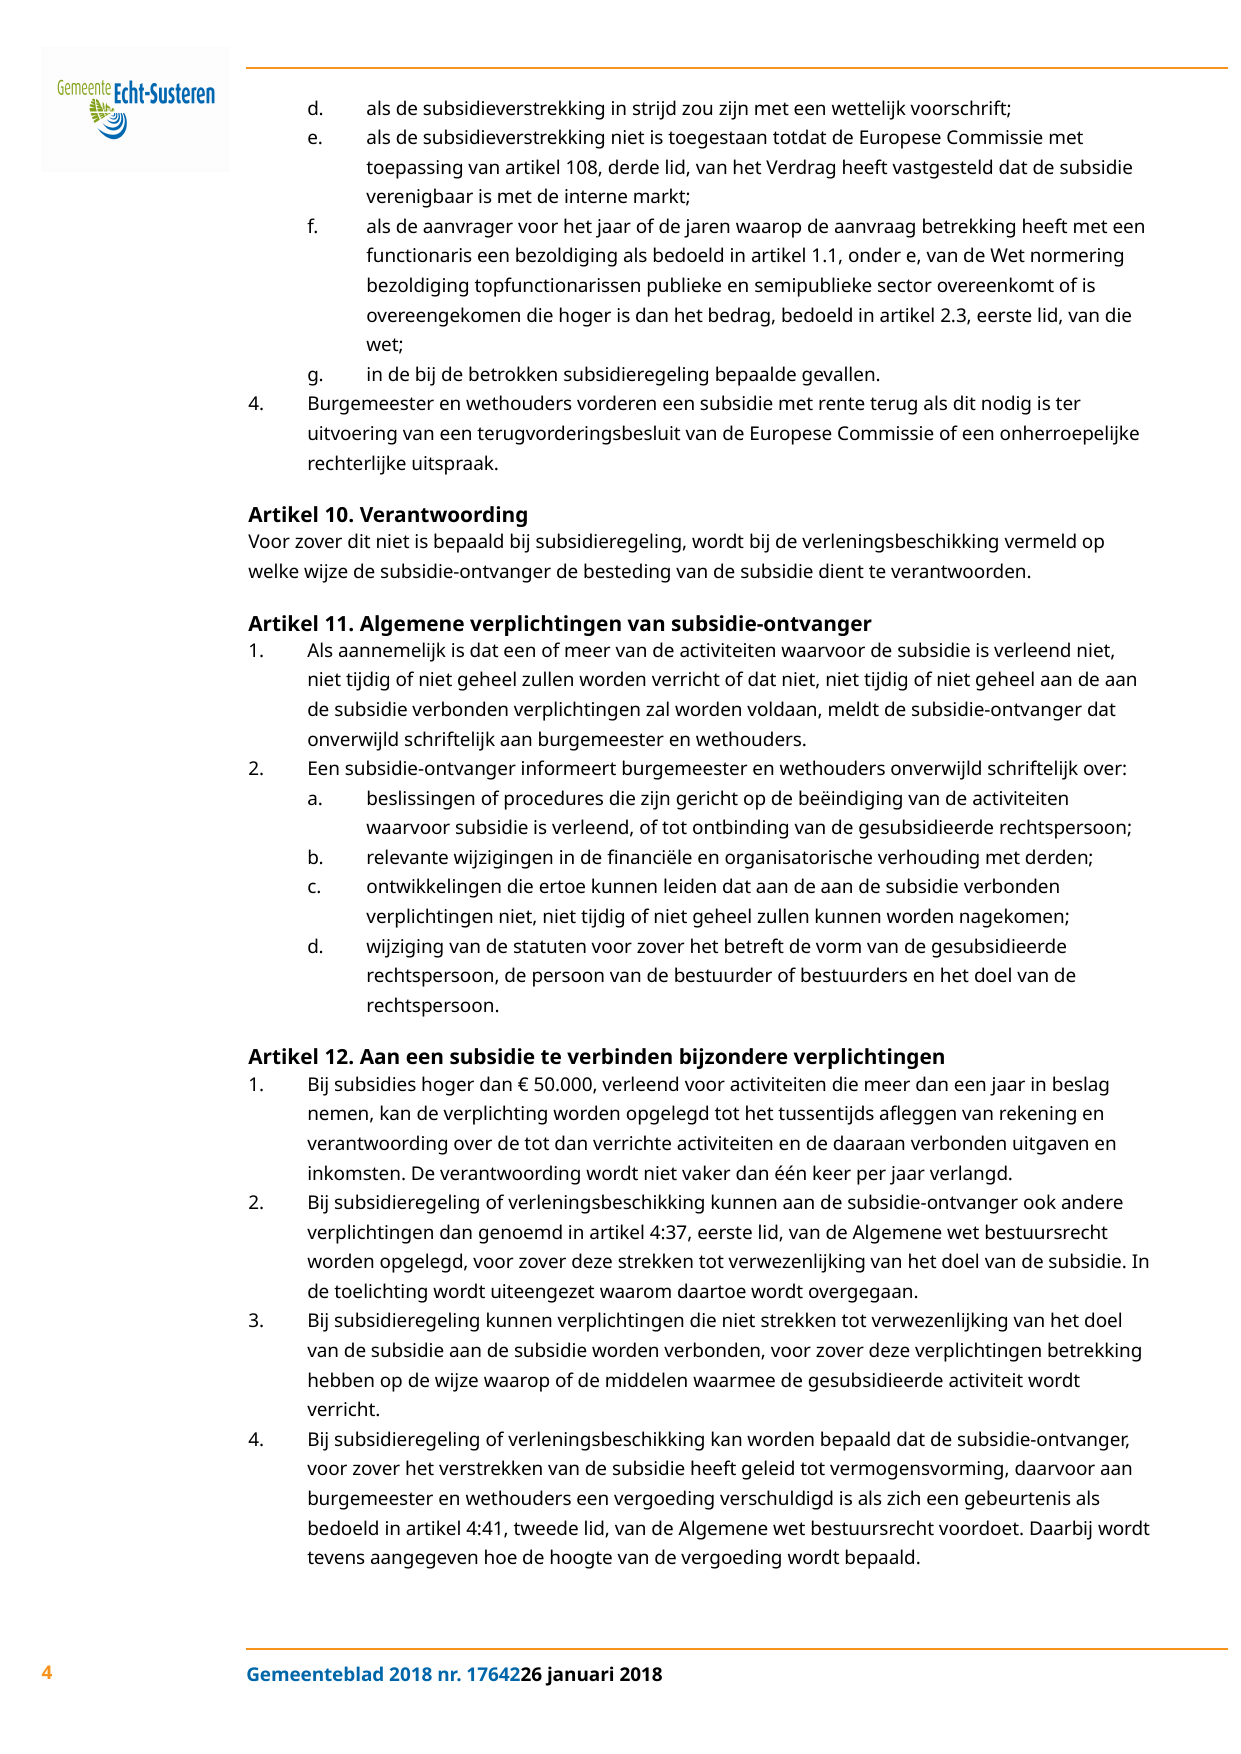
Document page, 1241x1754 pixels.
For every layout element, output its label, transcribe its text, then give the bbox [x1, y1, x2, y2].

text Artikel 12. Aan een subsidie te verbinden bijzondere verplichtingen [248, 1042, 1152, 1071]
list beslissingen of procedures die zijn gericht op de beëindiging van de activiteiten waarvoor subsidie is verleend, of tot ontbinding van de gesubsidieerde rechtspersoon; [307, 785, 1152, 840]
list Bij subsidieregeling kunnen verplichtingen die niet strekken tot verwezenlijking van het doel van de subsidie aan de subsidie worden verbonden, voor zover deze verplichtingen betrekking hebben op de wijze waarop of de middelen waarmee de gesubsidieerde activiteit wordt verricht. [248, 1308, 1152, 1422]
list in de bij de betrokken subsidieregeling bepaalde gevallen. [307, 361, 1152, 387]
text Artikel 11. Algemene verplichtingen van subsidie-ontvanger [248, 609, 1152, 637]
list als de aanvrager voor het jaar of de jaren waarop de aanvraag betrekking heeft met een functionaris een bezoldiging als bedoeld in artikel 1.1, onder e, van de Wet normering bezoldiging topfunctionarissen publieke en semipublieke sector overeenkomt of is overeengekomen die hoger is dan het bedrag, bedoeld in artikel 2.3, eerste lid, van die wet; [307, 213, 1152, 357]
list Bij subsidieregeling of verleningsbeschikking kan worden bepaald dat de subsidie-ontvanger, voor zover het verstrekken van de subsidie heeft geleid tot vermogensvorming, daarvoor aan burgemeester en wethouders een vergoeding verschuldigd is als zich een gebeurtenis als bedoeld in artikel 4:41, tweede lid, van de Algemene wet bestuursrecht voordoet. Daarbij wordt tevens aangegeven hoe de hoogte van de vergoeding wordt bepaald. [248, 1426, 1152, 1570]
list relevante wijzigingen in de financiële en organisatorische verhouding met derden; [307, 844, 1152, 870]
picture [41, 47, 231, 172]
list Als aannemelijk is dat een of meer van de activiteiten waarvoor de subsidie is verleend niet, niet tijdig of niet geheel zullen worden verricht of dat niet, niet tijdig of niet geheel aan de aan de subsidie verbonden verplichtingen zal worden voldaan, meldt de subsidie-ontvanger dat onverwijld schriftelijk aan burgemeester en wethouders. [248, 637, 1152, 752]
list Bij subsidieregeling of verleningsbeschikking kunnen aan de subsidie-ontvanger ook andere verplichtingen dan genoemd in artikel 4:37, eerste lid, van de Algemene wet bestuursrecht worden opgelegd, voor zover deze strekken tot verwezenlijking van het doel van de subsidie. In de toelichting wordt uiteengezet waarom daartoe wordt overgegaan. [248, 1189, 1152, 1304]
list als de subsidieverstrekking in strijd zou zijn met een wettelijk voorschrift; [307, 95, 1152, 121]
text Artikel 10. Verantwoording [248, 500, 1152, 529]
text Voor zover dit niet is bepaald bij subsidieregeling, wordt bij de verleningsbeschikking vermeld op welke wijze de subsidie-ontvanger de besteding van de subsidie dient te verantwoorden. [248, 529, 1152, 584]
list Bij subsidies hoger dan € 50.000, verleend voor activiteiten die meer dan een jaar in beslag nemen, kan de verplichting worden opgelegd tot het tussentijds afleggen van rekening en verantwoording over de tot dan verrichte activiteiten en de daaraan verbonden uitgaven en inkomsten. De verantwoording wordt niet vaker dan één keer per jaar verlangd. [248, 1071, 1152, 1185]
list Burgemeester en wethouders vorderen een subsidie met rente terug als dit nodig is ter uitvoering van een terugvorderingsbesluit van de Europese Commissie of een onherroepelijke rechterlijke uitspraak. [248, 391, 1152, 476]
list als de subsidieverstrekking niet is toegestaan totdat de Europese Commissie met toepassing van artikel 108, derde lid, van het Verdrag heeft vastgesteld dat de subsidie verenigbaar is met de interne markt; [307, 124, 1152, 209]
list ontwikkelingen die ertoe kunnen leiden dat aan de aan de subsidie verbonden verplichtingen niet, niet tijdig of niet geheel zullen kunnen worden nagekomen; [307, 874, 1152, 929]
list wijziging van de statuten voor zover het betreft de vorm van de gesubsidieerde rechtspersoon, de persoon van de bestuurder of bestuurders en het doel van de rechtspersoon. [307, 933, 1152, 1018]
list Een subsidie-ontvanger informeert burgemeester en wethouders onverwijld schriftelijk over: [248, 755, 1152, 781]
